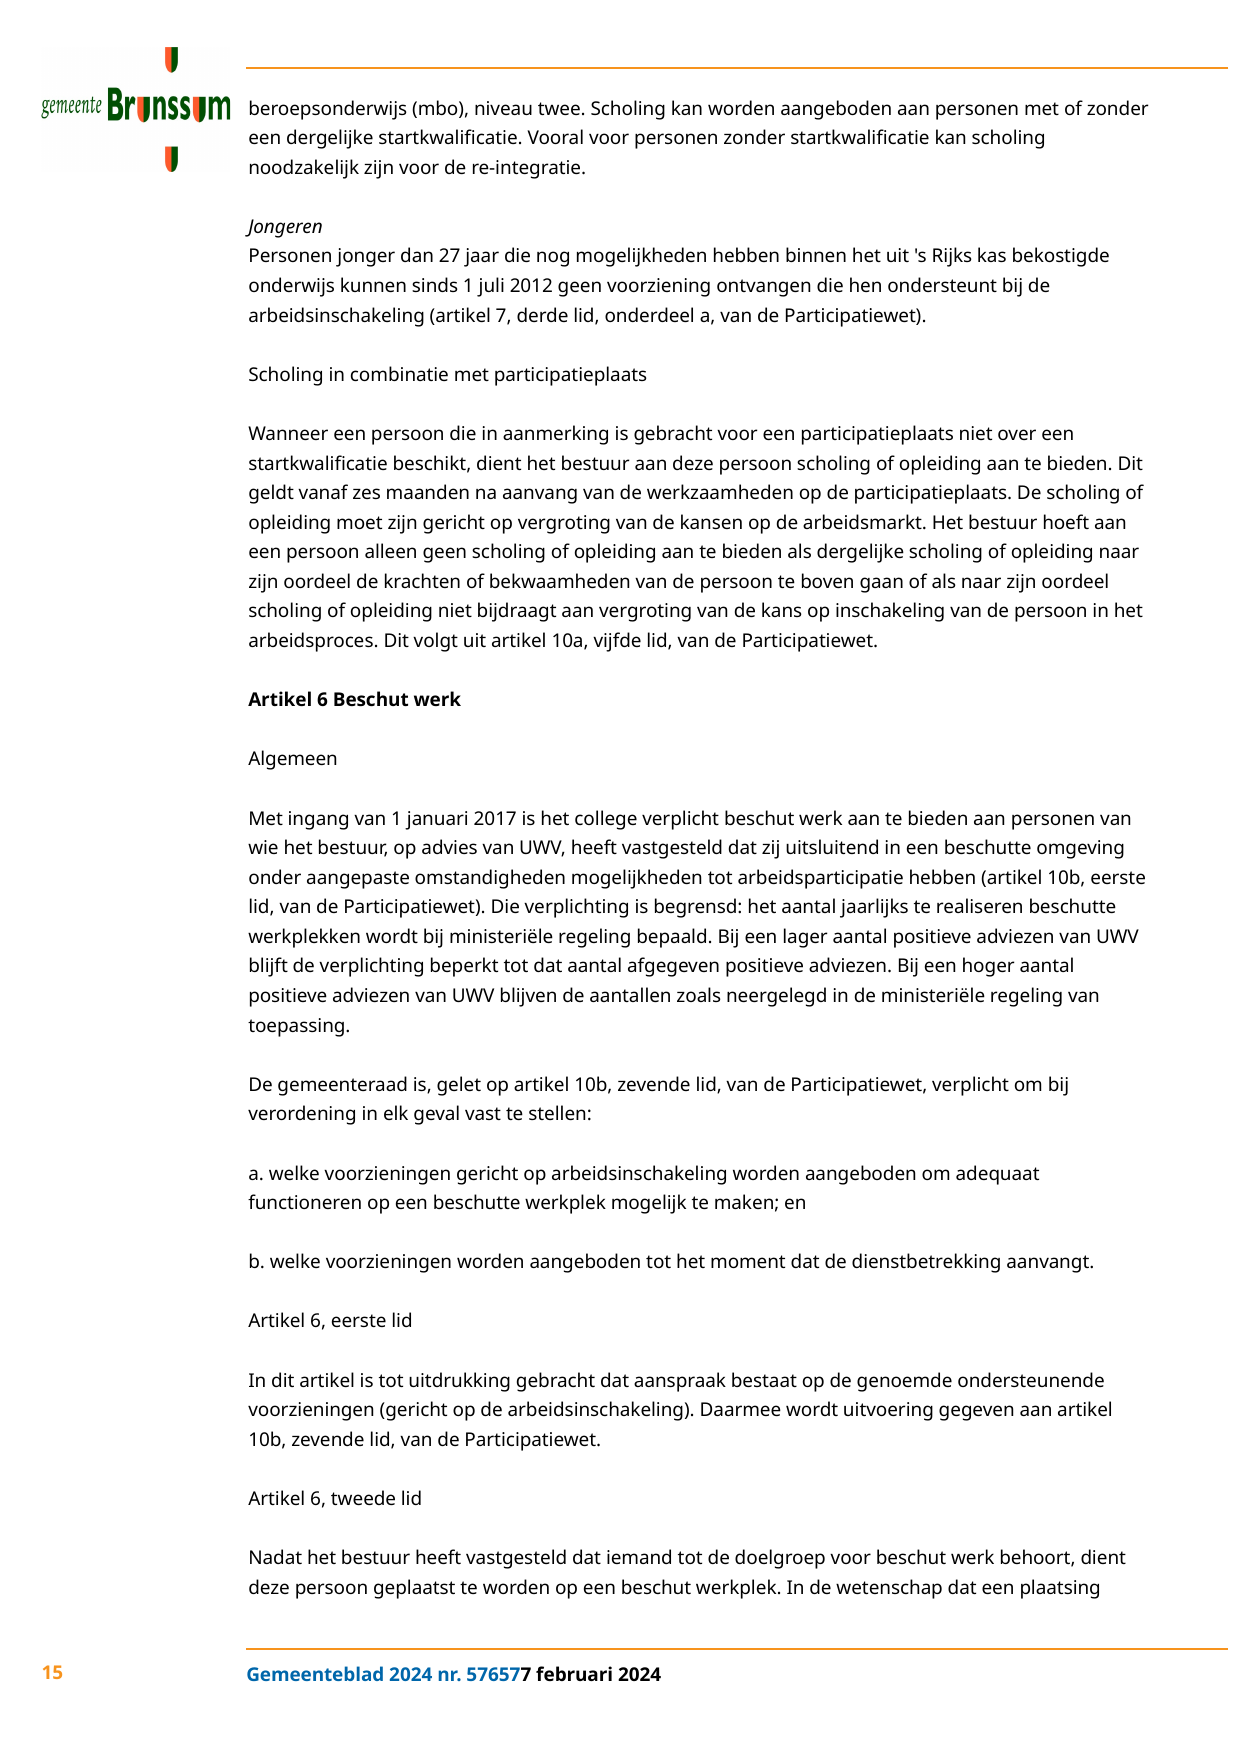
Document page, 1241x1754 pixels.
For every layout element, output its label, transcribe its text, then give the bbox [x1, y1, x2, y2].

text Artikel 6, eerste lid [248, 1308, 1152, 1333]
text Jongeren [248, 213, 1152, 239]
text Scholing in combinatie met participatieplaats [248, 361, 1152, 387]
text In dit artikel is tot uitdrukking gebracht dat aanspraak bestaat op de genoemde ondersteunende voorzieningen (gericht op de arbeidsinschakeling). Daarmee wordt uitvoering gegeven aan artikel 10b, zevende lid, van de Participatiewet. [248, 1367, 1152, 1452]
text beroepsonderwijs (mbo), niveau twee. Scholing kan worden aangeboden aan personen met of zonder een dergelijke startkwalificatie. Vooral voor personen zonder startkwalificatie kan scholing noodzakelijk zijn voor de re-integratie. [248, 95, 1152, 180]
text Nadat het bestuur heeft vastgesteld dat iemand tot de doelgroep voor beschut werk behoort, dient deze persoon geplaatst te worden op een beschut werkplek. In de wetenschap dat een plaatsing [248, 1544, 1152, 1600]
text Personen jonger dan 27 jaar die nog mogelijkheden hebben binnen het uit 's Rijks kas bekostigde onderwijs kunnen sinds 1 juli 2012 geen voorziening ontvangen die hen ondersteunt bij de arbeidsinschakeling (artikel 7, derde lid, onderdeel a, van de Participatiewet). [248, 243, 1152, 328]
text Wanneer een persoon die in aanmerking is gebracht voor een participatieplaats niet over een startkwalificatie beschikt, dient het bestuur aan deze persoon scholing of opleiding aan te bieden. Dit geldt vanaf zes maanden na aanvang van de werkzaamheden op de participatieplaats. De scholing of opleiding moet zijn gericht op vergroting van de kansen op de arbeidsmarkt. Het bestuur hoeft aan een persoon alleen geen scholing of opleiding aan te bieden als dergelijke scholing of opleiding naar zijn oordeel de krachten of bekwaamheden van de persoon te boven gaan of als naar zijn oordeel scholing of opleiding niet bijdraagt aan vergroting van de kans op inschakeling van de persoon in het arbeidsproces. Dit volgt uit artikel 10a, vijfde lid, van de Participatiewet. [248, 420, 1152, 653]
text Artikel 6, tweede lid [248, 1485, 1152, 1511]
text a. welke voorzieningen gericht op arbeidsinschakeling worden aangeboden om adequaat functioneren op een beschutte werkplek mogelijk te maken; en [248, 1160, 1152, 1215]
picture [41, 47, 231, 172]
text b. welke voorzieningen worden aangeboden tot het moment dat de dienstbetrekking aanvangt. [248, 1248, 1152, 1274]
text Met ingang van 1 januari 2017 is het college verplicht beschut werk aan te bieden aan personen van wie het bestuur, op advies van UWV, heeft vastgesteld dat zij uitsluitend in een beschutte omgeving onder aangepaste omstandigheden mogelijkheden tot arbeidsparticipatie hebben (artikel 10b, eerste lid, van de Participatiewet). Die verplichting is begrensd: het aantal jaarlijks te realiseren beschutte werkplekken wordt bij ministeriële regeling bepaald. Bij een lager aantal positieve adviezen van UWV blijft de verplichting beperkt tot dat aantal afgegeven positieve adviezen. Bij een hoger aantal positieve adviezen van UWV blijven de aantallen zoals neergelegd in de ministeriële regeling van toepassing. [248, 805, 1152, 1038]
text De gemeenteraad is, gelet op artikel 10b, zevende lid, van de Participatiewet, verplicht om bij verordening in elk geval vast te stellen: [248, 1071, 1152, 1126]
text Algemeen [248, 746, 1152, 771]
text Artikel 6 Beschut werk [248, 686, 1152, 712]
